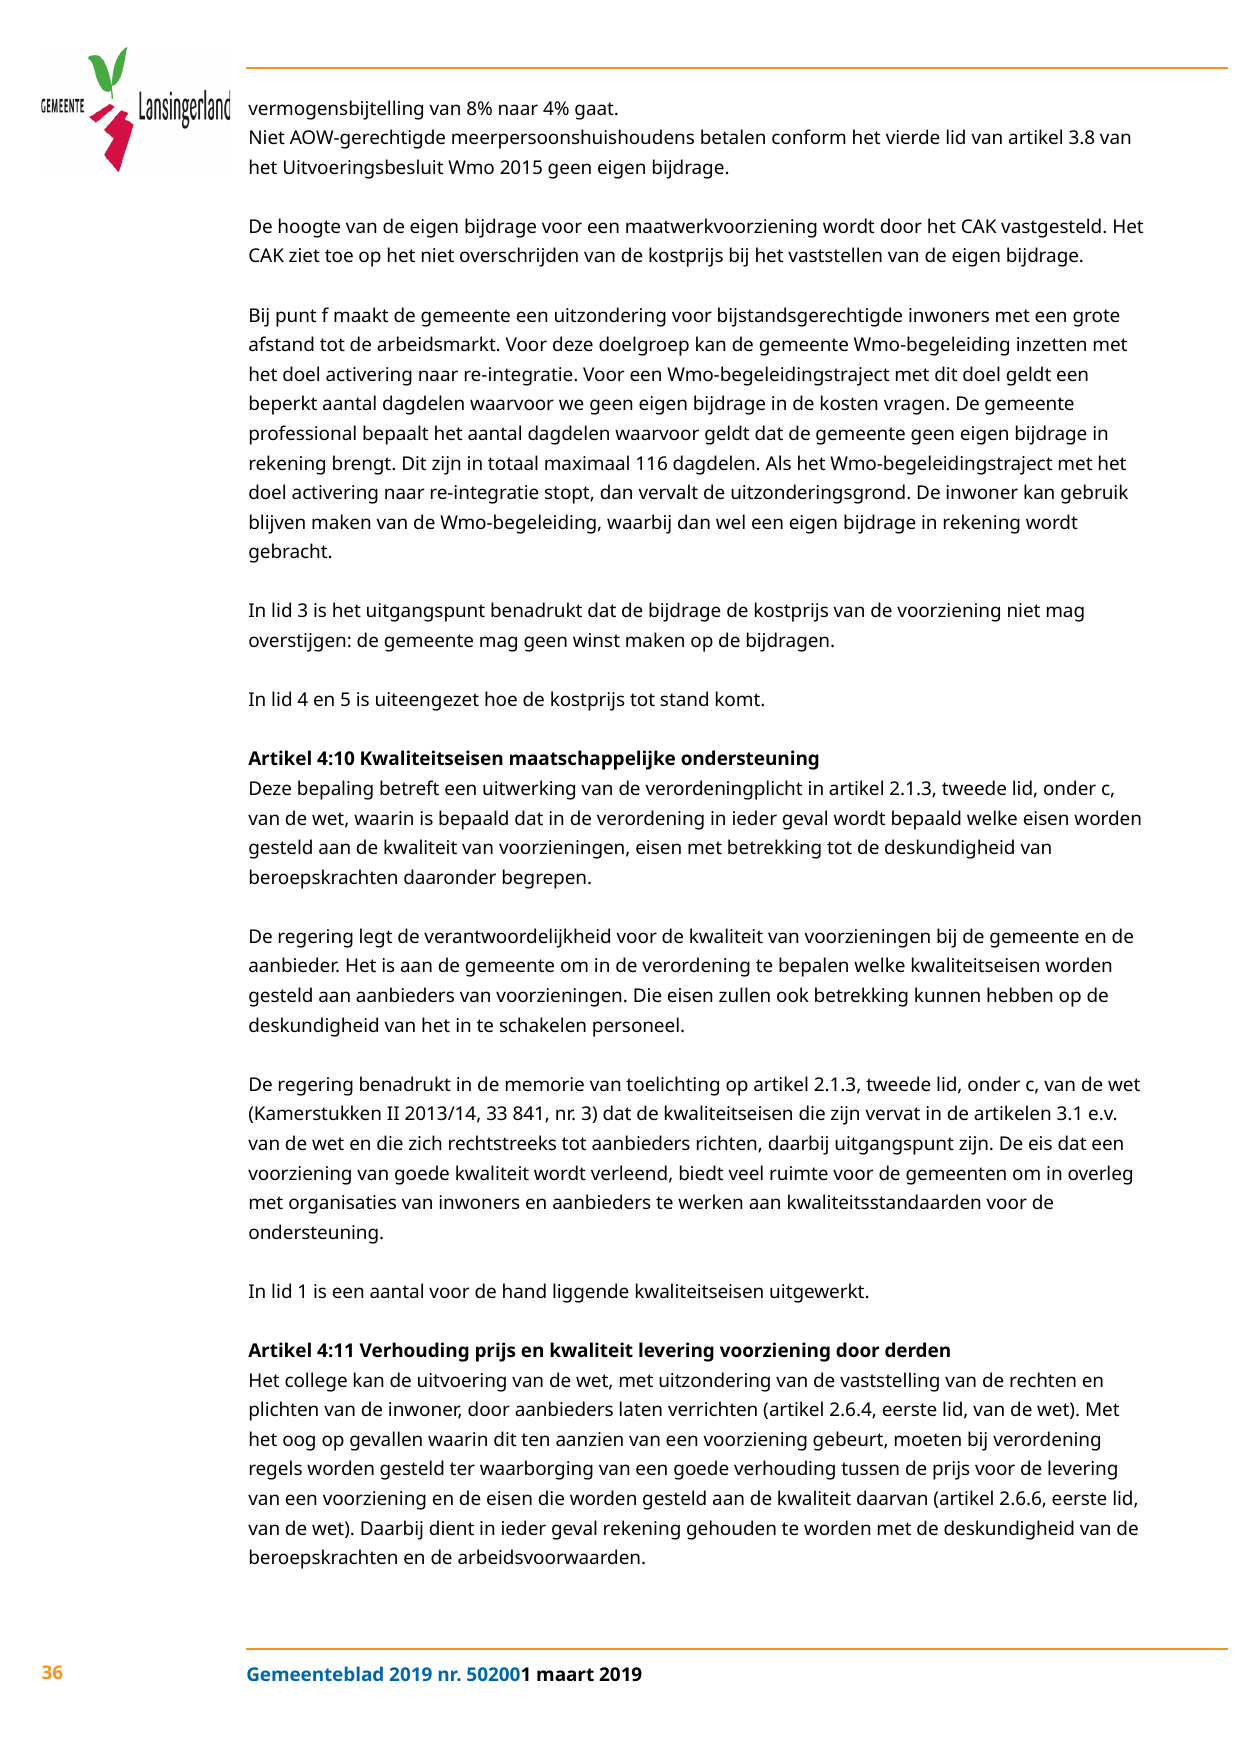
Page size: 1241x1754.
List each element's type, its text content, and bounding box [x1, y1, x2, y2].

text Artikel 4:10 Kwaliteitseisen maatschappelijke ondersteuning [248, 746, 1152, 771]
text Niet AOW-gerechtigde meerpersoonshuishoudens betalen conform het vierde lid van artikel 3.8 van het Uitvoeringsbesluit Wmo 2015 geen eigen bijdrage. [248, 124, 1152, 180]
picture [41, 47, 231, 172]
text De hoogte van de eigen bijdrage voor een maatwerkvoorziening wordt door het CAK vastgesteld. Het CAK ziet toe op het niet overschrijden van de kostprijs bij het vaststellen van de eigen bijdrage. [248, 213, 1152, 268]
text De regering benadrukt in de memorie van toelichting op artikel 2.1.3, tweede lid, onder c, van de wet (Kamerstukken II 2013/14, 33 841, nr. 3) dat de kwaliteitseisen die zijn vervat in de artikelen 3.1 e.v. van de wet en die zich rechtstreeks tot aanbieders richten, daarbij uitgangspunt zijn. De eis dat een voorziening van goede kwaliteit wordt verleend, biedt veel ruimte voor de gemeenten om in overleg met organisaties van inwoners en aanbieders te werken aan kwaliteitsstandaarden voor de ondersteuning. [248, 1071, 1152, 1245]
text In lid 4 en 5 is uiteengezet hoe de kostprijs tot stand komt. [248, 686, 1152, 712]
text Het college kan de uitvoering van de wet, met uitzondering van de vaststelling van de rechten en plichten van de inwoner, door aanbieders laten verrichten (artikel 2.6.4, eerste lid, van de wet). Met het oog op gevallen waarin dit ten aanzien van een voorziening gebeurt, moeten bij verordening regels worden gesteld ter waarborging van een goede verhouding tussen de prijs voor de levering van een voorziening en de eisen die worden gesteld aan de kwaliteit daarvan (artikel 2.6.6, eerste lid, van de wet). Daarbij dient in ieder geval rekening gehouden te worden met de deskundigheid van de beroepskrachten en de arbeidsvoorwaarden. [248, 1367, 1152, 1570]
text Deze bepaling betreft een uitwerking van de verordeningplicht in artikel 2.1.3, tweede lid, onder c, van de wet, waarin is bepaald dat in de verordening in ieder geval wordt bepaald welke eisen worden gesteld aan de kwaliteit van voorzieningen, eisen met betrekking tot de deskundigheid van beroepskrachten daaronder begrepen. [248, 775, 1152, 890]
text De regering legt de verantwoordelijkheid voor de kwaliteit van voorzieningen bij de gemeente en de aanbieder. Het is aan de gemeente om in de verordening te bepalen welke kwaliteitseisen worden gesteld aan aanbieders van voorzieningen. Die eisen zullen ook betrekking kunnen hebben op de deskundigheid van het in te schakelen personeel. [248, 923, 1152, 1038]
text Bij punt f maakt de gemeente een uitzondering voor bijstandsgerechtigde inwoners met een grote afstand tot de arbeidsmarkt. Voor deze doelgroep kan de gemeente Wmo-begeleiding inzetten met het doel activering naar re-integratie. Voor een Wmo-begeleidingstraject met dit doel geldt een beperkt aantal dagdelen waarvoor we geen eigen bijdrage in de kosten vragen. De gemeente professional bepaalt het aantal dagdelen waarvoor geldt dat de gemeente geen eigen bijdrage in rekening brengt. Dit zijn in totaal maximaal 116 dagdelen. Als het Wmo-begeleidingstraject met het doel activering naar re-integratie stopt, dan vervalt de uitzonderingsgrond. De inwoner kan gebruik blijven maken van de Wmo-begeleiding, waarbij dan wel een eigen bijdrage in rekening wordt gebracht. [248, 302, 1152, 564]
text Artikel 4:11 Verhouding prijs en kwaliteit levering voorziening door derden [248, 1337, 1152, 1363]
text In lid 3 is het uitgangspunt benadrukt dat de bijdrage de kostprijs van de voorziening niet mag overstijgen: de gemeente mag geen winst maken op de bijdragen. [248, 598, 1152, 653]
text In lid 1 is een aantal voor de hand liggende kwaliteitseisen uitgewerkt. [248, 1278, 1152, 1304]
text vermogensbijtelling van 8% naar 4% gaat. [248, 95, 1152, 121]
